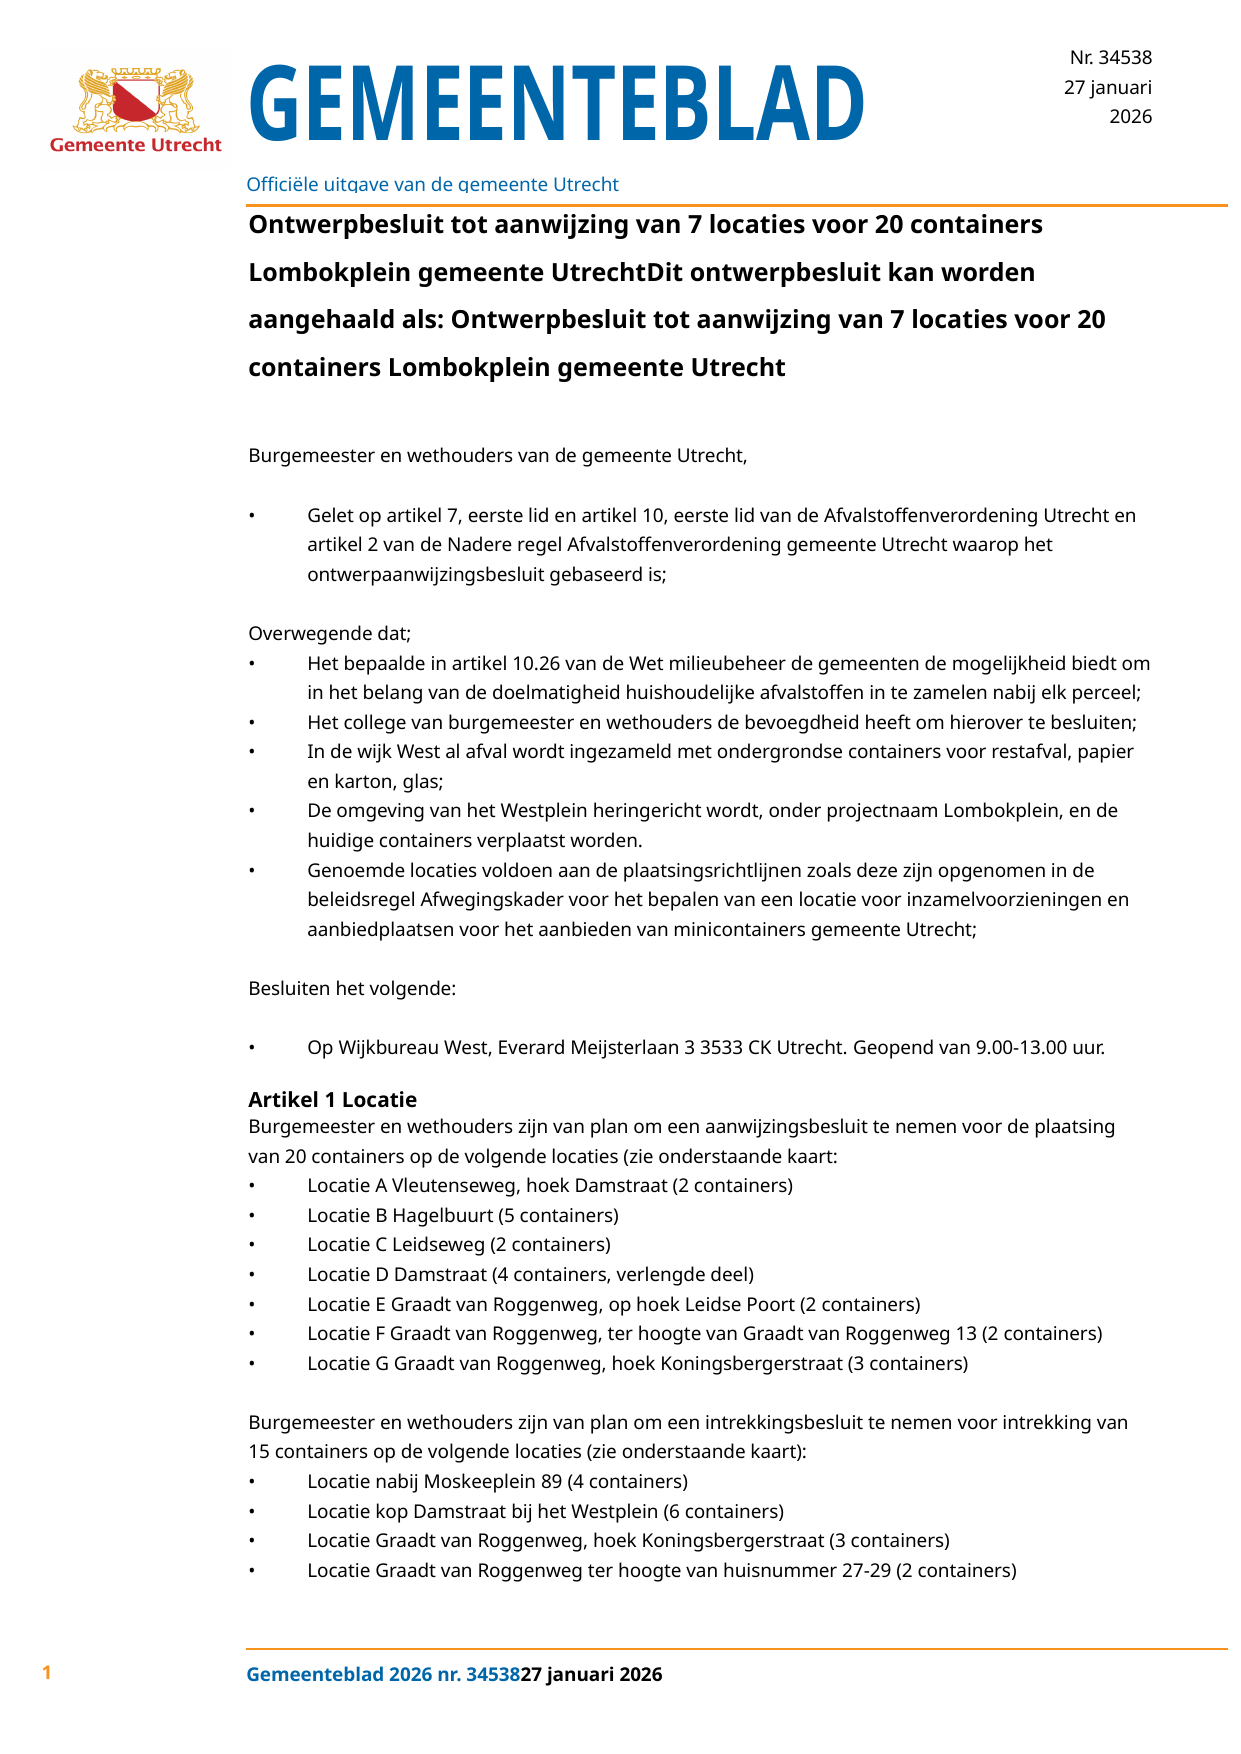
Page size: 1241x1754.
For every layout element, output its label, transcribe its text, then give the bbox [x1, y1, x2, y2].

text Burgemeester en wethouders zijn van plan om een aanwijzingsbesluit te nemen voor de plaatsing van 20 containers op de volgende locaties (zie onderstaande kaart: [248, 1113, 1152, 1168]
list Locatie D Damstraat (4 containers, verlengde deel) [248, 1261, 1152, 1287]
list Het college van burgemeester en wethouders de bevoegdheid heeft om hierover te besluiten; [248, 709, 1152, 735]
text Burgemeester en wethouders zijn van plan om een intrekkingsbesluit te nemen voor intrekking van 15 containers op de volgende locaties (zie onderstaande kaart): [248, 1409, 1152, 1464]
list Locatie nabij Moskeeplein 89 (4 containers) [248, 1468, 1152, 1494]
list Locatie Graadt van Roggenweg, hoek Koningsbergerstraat (3 containers) [248, 1527, 1152, 1553]
list Locatie Graadt van Roggenweg ter hoogte van huisnummer 27-29 (2 containers) [248, 1557, 1152, 1583]
list Locatie F Graadt van Roggenweg, ter hoogte van Graadt van Roggenweg 13 (2 containers) [248, 1320, 1152, 1346]
list In de wijk West al afval wordt ingezameld met ondergrondse containers voor restafval, papier en karton, glas; [248, 738, 1152, 794]
list Locatie E Graadt van Roggenweg, op hoek Leidse Poort (2 containers) [248, 1291, 1152, 1316]
list Locatie A Vleutenseweg, hoek Damstraat (2 containers) [248, 1172, 1152, 1198]
text Ontwerpbesluit tot aanwijzing van 7 locaties voor 20 containers Lombokplein gemeente UtrechtDit ontwerpbesluit kan worden aangehaald als: Ontwerpbesluit tot aanwijzing van 7 locaties voor 20 containers Lombokplein gemeente Utrecht [248, 207, 1152, 384]
text Artikel 1 Locatie [248, 1085, 1152, 1113]
list Gelet op artikel 7, eerste lid en artikel 10, eerste lid van de Afvalstoffenverordening Utrecht en artikel 2 van de Nadere regel Afvalstoffenverordening gemeente Utrecht waarop het ontwerpaanwijzingsbesluit gebaseerd is; [248, 502, 1152, 587]
list Genoemde locaties voldoen aan de plaatsingsrichtlijnen zoals deze zijn opgenomen in de beleidsregel Afwegingskader voor het bepalen van een locatie voor inzamelvoorzieningen en aanbiedplaatsen voor het aanbieden van minicontainers gemeente Utrecht; [248, 857, 1152, 942]
list Locatie G Graadt van Roggenweg, hoek Koningsbergerstraat (3 containers) [248, 1350, 1152, 1376]
list Locatie kop Damstraat bij het Westplein (6 containers) [248, 1498, 1152, 1523]
list Het bepaalde in artikel 10.26 van de Wet milieubeheer de gemeenten de mogelijkheid biedt om in het belang van de doelmatigheid huishoudelijke afvalstoffen in te zamelen nabij elk perceel; [248, 650, 1152, 705]
text Burgemeester en wethouders van de gemeente Utrecht, [248, 443, 1152, 468]
list Locatie B Hagelbuurt (5 containers) [248, 1202, 1152, 1228]
text Besluiten het volgende: [248, 975, 1152, 1001]
list Locatie C Leidseweg (2 containers) [248, 1232, 1152, 1257]
list De omgeving van het Westplein heringericht wordt, onder projectnaam Lombokplein, en de huidige containers verplaatst worden. [248, 798, 1152, 853]
picture [41, 47, 231, 172]
list Op Wijkbureau West, Everard Meijsterlaan 3 3533 CK Utrecht. Geopend van 9.00-13.00 uur. [248, 1034, 1152, 1060]
text Overwegende dat; [248, 620, 1152, 646]
